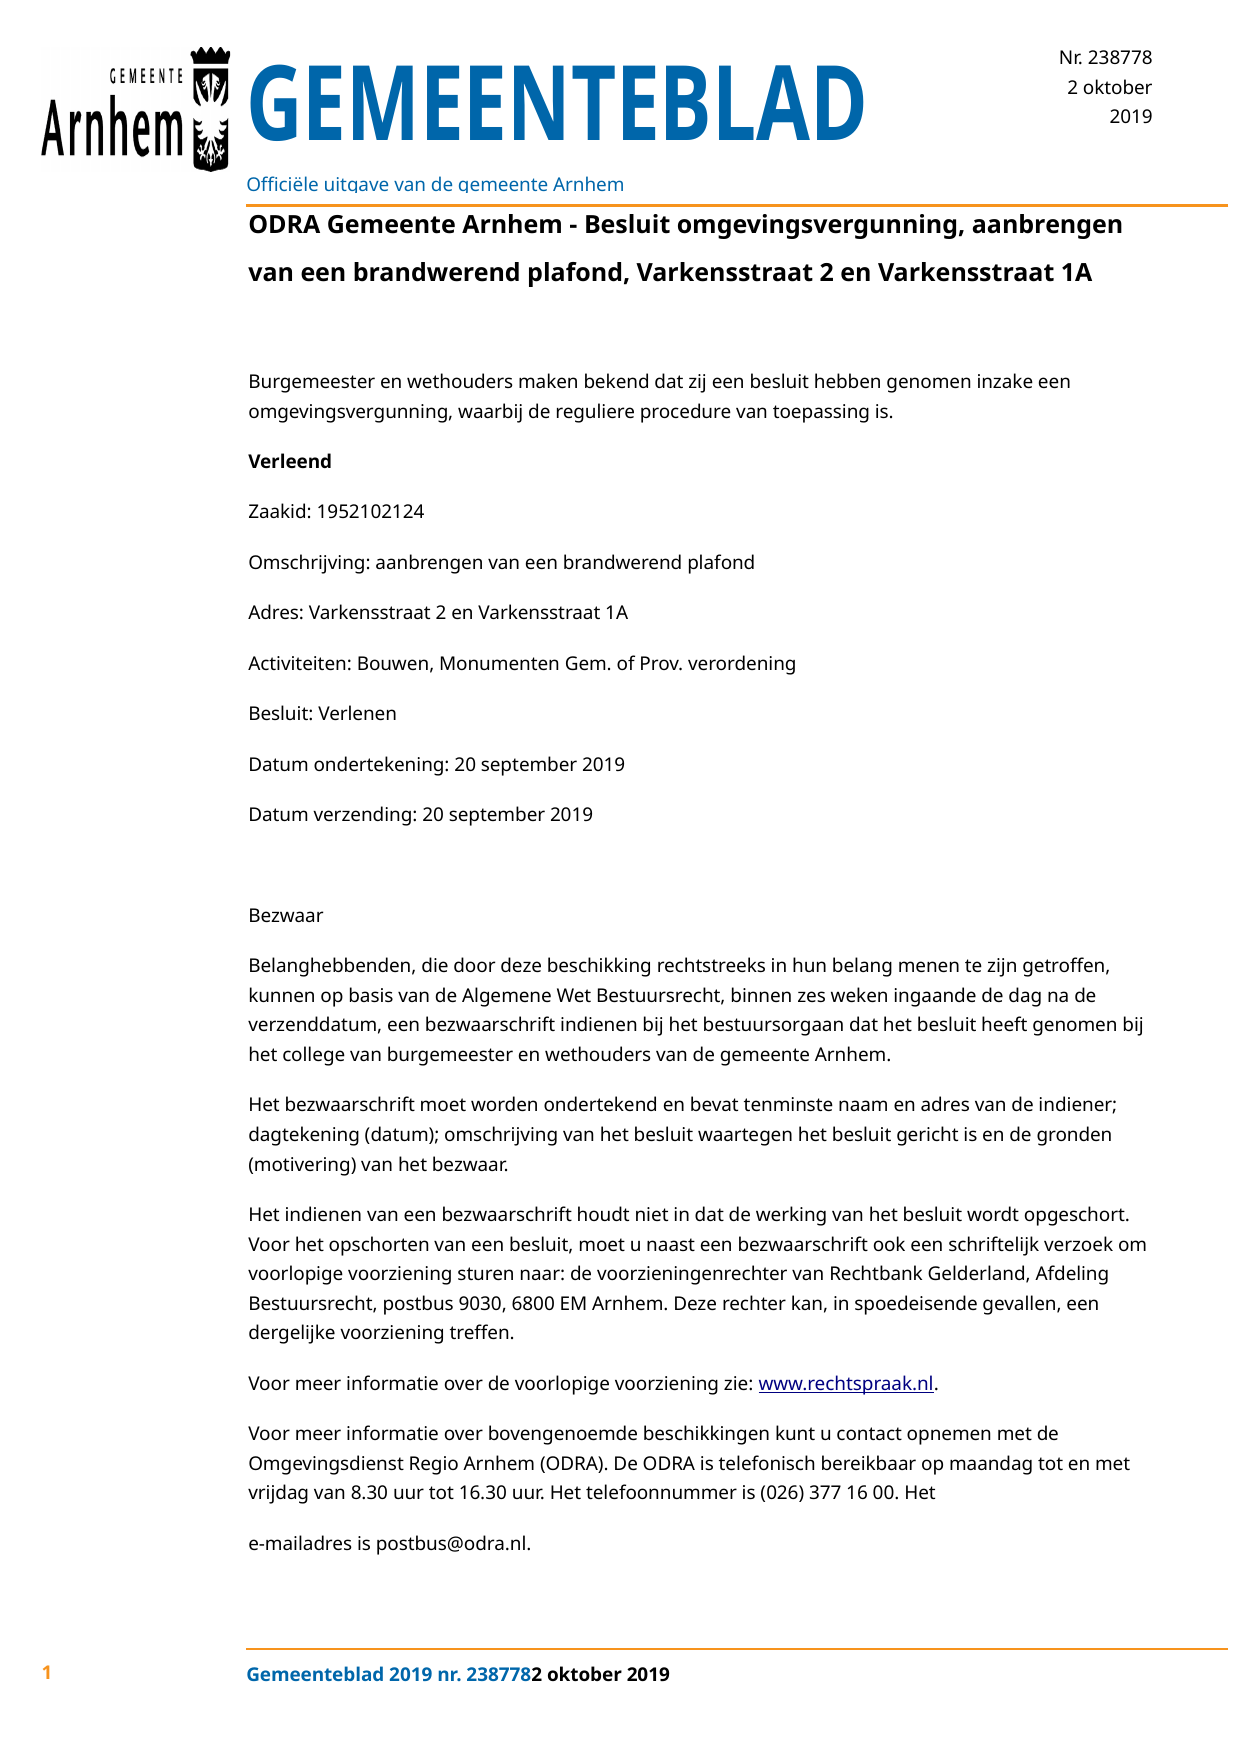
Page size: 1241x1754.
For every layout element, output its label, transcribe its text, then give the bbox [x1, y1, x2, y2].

text Belanghebbenden, die door deze beschikking rechtstreeks in hun belang menen te zijn getroffen, kunnen op basis van de Algemene Wet Bestuursrecht, binnen zes weken ingaande de dag na de verzenddatum, een bezwaarschrift indienen bij het bestuursorgaan dat het besluit heeft genomen bij het college van burgemeester en wethouders van de gemeente Arnhem. [248, 952, 1152, 1067]
text e-mailadres is postbus@odra.nl. [248, 1530, 1152, 1556]
text Het bezwaarschrift moet worden ondertekend en bevat tenminste naam en adres van de indiener; dagtekening (datum); omschrijving van het besluit waartegen het besluit gericht is en de gronden (motivering) van het bezwaar. [248, 1092, 1152, 1177]
text Voor meer informatie over bovengenoemde beschikkingen kunt u contact opnemen met de Omgevingsdienst Regio Arnhem (ODRA). De ODRA is telefonisch bereikbaar op maandag tot en met vrijdag van 8.30 uur tot 16.30 uur. Het telefoonnummer is (026) 377 16 00. Het [248, 1420, 1152, 1505]
text Burgemeester en wethouders maken bekend dat zij een besluit hebben genomen inzake een omgevingsvergunning, waarbij de reguliere procedure van toepassing is. [248, 368, 1152, 424]
text Datum ondertekening: 20 september 2019 [248, 751, 1152, 777]
text Verleend [248, 448, 1152, 474]
text Besluit: Verlenen [248, 700, 1152, 726]
text Zaakid: 1952102124 [248, 499, 1152, 524]
text ODRA Gemeente Arnhem - Besluit omgevingsvergunning, aanbrengen van een brandwerend plafond, Varkensstraat 2 en Varkensstraat 1A [248, 207, 1152, 288]
text Bezwaar [248, 902, 1152, 928]
text Datum verzending: 20 september 2019 [248, 801, 1152, 827]
text Voor meer informatie over de voorlopige voorziening zie: www.rechtspraak.nl. [248, 1370, 1152, 1396]
text Omschrijving: aanbrengen van een brandwerend plafond [248, 549, 1152, 575]
text Activiteiten: Bouwen, Monumenten Gem. of Prov. verordening [248, 650, 1152, 676]
text Adres: Varkensstraat 2 en Varkensstraat 1A [248, 599, 1152, 625]
picture [41, 47, 231, 172]
text Het indienen van een bezwaarschrift houdt niet in dat de werking van het besluit wordt opgeschort. Voor het opschorten van een besluit, moet u naast een bezwaarschrift ook een schriftelijk verzoek om voorlopige voorziening sturen naar: de voorzieningenrechter van Rechtbank Gelderland, Afdeling Bestuursrecht, postbus 9030, 6800 EM Arnhem. Deze rechter kan, in spoedeisende gevallen, een dergelijke voorziening treffen. [248, 1201, 1152, 1345]
